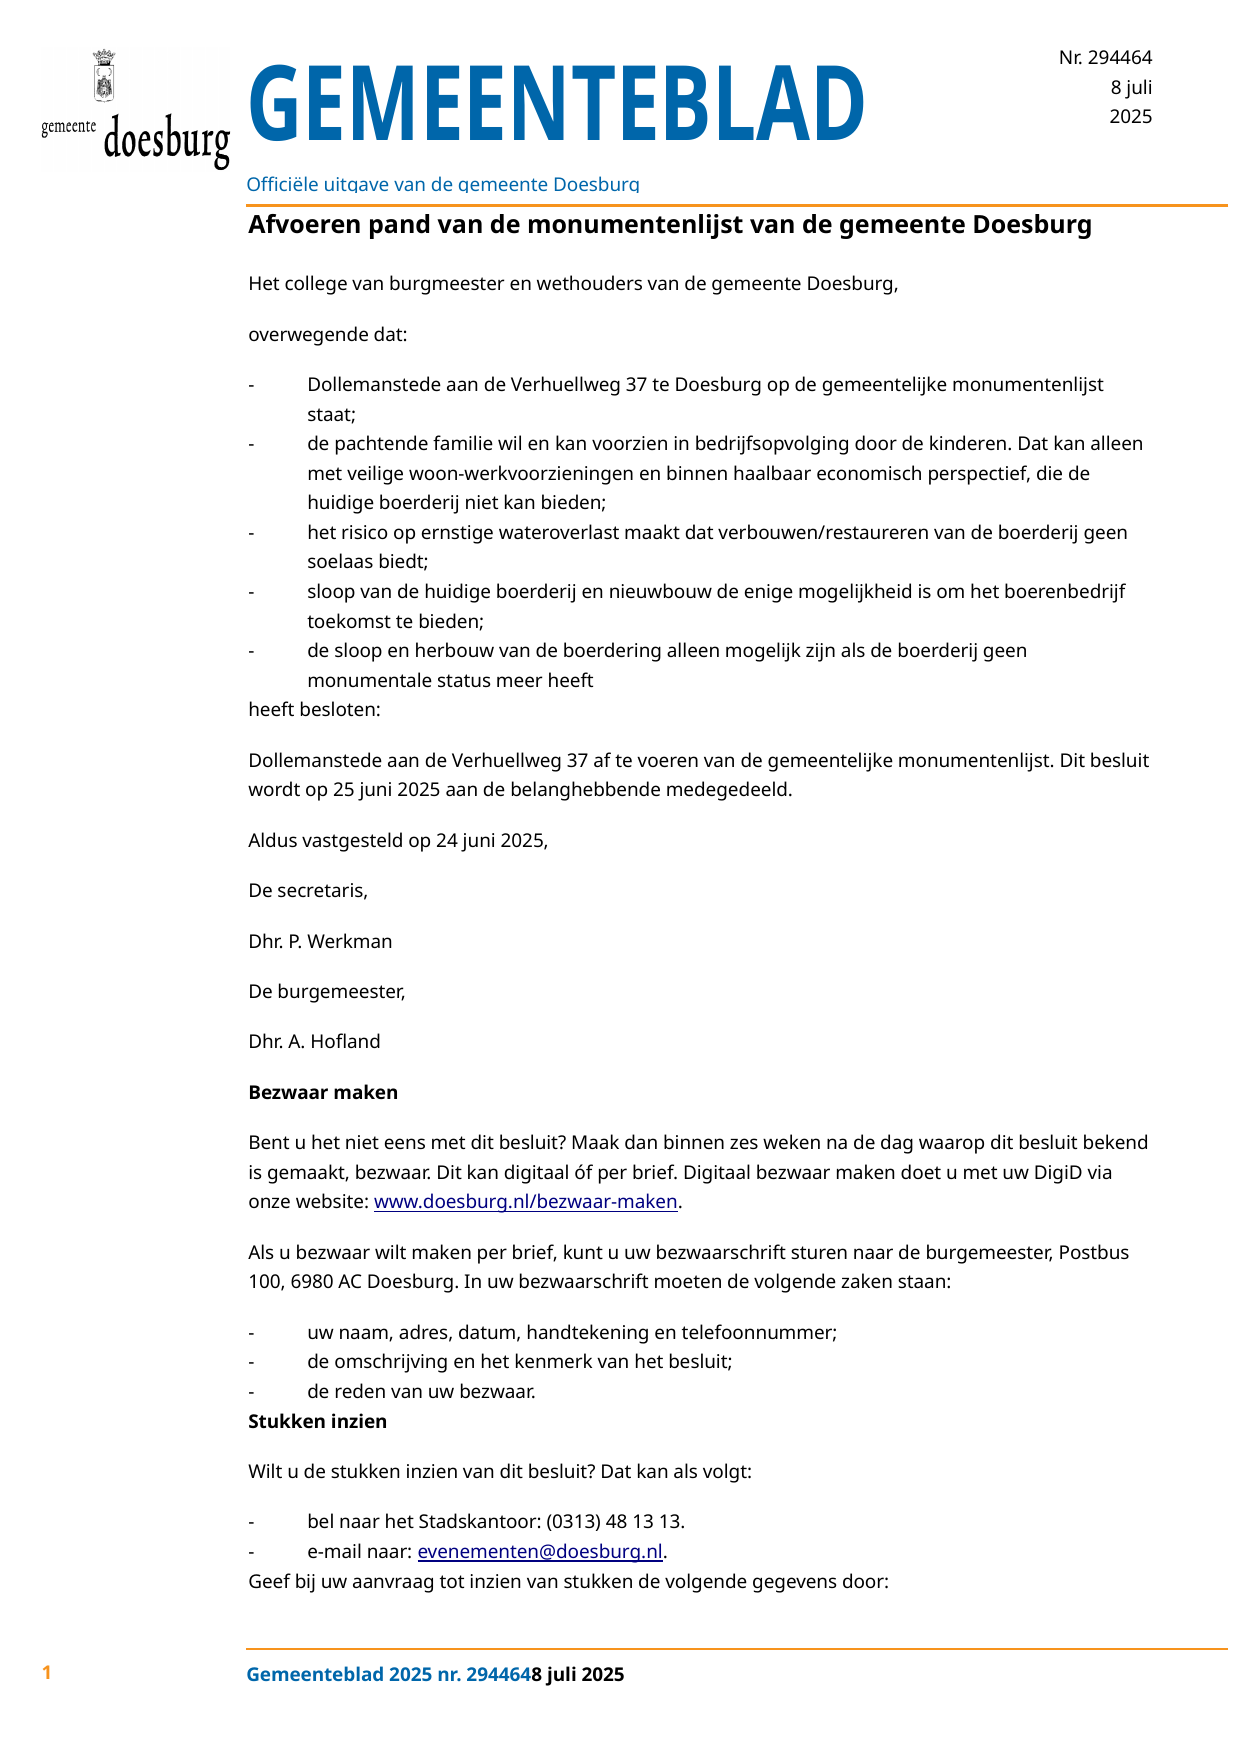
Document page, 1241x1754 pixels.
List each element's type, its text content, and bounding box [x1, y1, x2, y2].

text overwegende dat: [248, 321, 1152, 346]
text Dhr. A. Hofland [248, 1029, 1152, 1054]
text Wilt u de stukken inzien van dit besluit? Dat kan als volgt: [248, 1458, 1152, 1484]
text De secretaris, [248, 877, 1152, 903]
text Afvoeren pand van de monumentenlijst van de gemeente Doesburg [248, 207, 1152, 241]
list de omschrijving en het kenmerk van het besluit; [248, 1349, 1152, 1374]
text Stukken inzien [248, 1408, 1152, 1433]
list bel naar het Stadskantoor: (0313) 48 13 13. [248, 1509, 1152, 1534]
text Bent u het niet eens met dit besluit? Maak dan binnen zes weken na de dag waarop dit besluit bekend is gemaakt, bezwaar. Dit kan digitaal óf per brief. Digitaal bezwaar maken doet u met uw DigiD via onze website: www.doesburg.nl/bezwaar-maken. [248, 1129, 1152, 1214]
list uw naam, adres, datum, handtekening en telefoonnummer; [248, 1319, 1152, 1345]
text Bezwaar maken [248, 1079, 1152, 1105]
text Als u bezwaar wilt maken per brief, kunt u uw bezwaarschrift sturen naar de burgemeester, Postbus 100, 6980 AC Doesburg. In uw bezwaarschrift moeten de volgende zaken staan: [248, 1239, 1152, 1294]
text Dollemanstede aan de Verhuellweg 37 af te voeren van de gemeentelijke monumentenlijst. Dit besluit wordt op 25 juni 2025 aan de belanghebbende medegedeeld. [248, 747, 1152, 802]
text Aldus vastgesteld op 24 juni 2025, [248, 827, 1152, 853]
list e-mail naar: evenementen@doesburg.nl. [248, 1538, 1152, 1564]
list sloop van de huidige boerderij en nieuwbouw de enige mogelijkheid is om het boerenbedrijf toekomst te bieden; [248, 578, 1152, 633]
text Geef bij uw aanvraag tot inzien van stukken de volgende gegevens door: [248, 1568, 1152, 1593]
list het risico op ernstige wateroverlast maakt dat verbouwen/restaureren van de boerderij geen soelaas biedt; [248, 519, 1152, 574]
list de pachtende familie wil en kan voorzien in bedrijfsopvolging door de kinderen. Dat kan alleen met veilige woon-werkvoorzieningen en binnen haalbaar economisch perspectief, die de huidige boerderij niet kan bieden; [248, 430, 1152, 515]
text De burgemeester, [248, 978, 1152, 1004]
list Dollemanstede aan de Verhuellweg 37 te Doesburg op de gemeentelijke monumentenlijst staat; [248, 371, 1152, 426]
text heeft besloten: [248, 697, 1152, 722]
text Dhr. P. Werkman [248, 928, 1152, 953]
list de sloop en herbouw van de boerdering alleen mogelijk zijn als de boerderij geen monumentale status meer heeft [248, 637, 1152, 693]
list de reden van uw bezwaar. [248, 1378, 1152, 1404]
text Het college van burgmeester en wethouders van de gemeente Doesburg, [248, 270, 1152, 296]
picture [41, 47, 231, 172]
